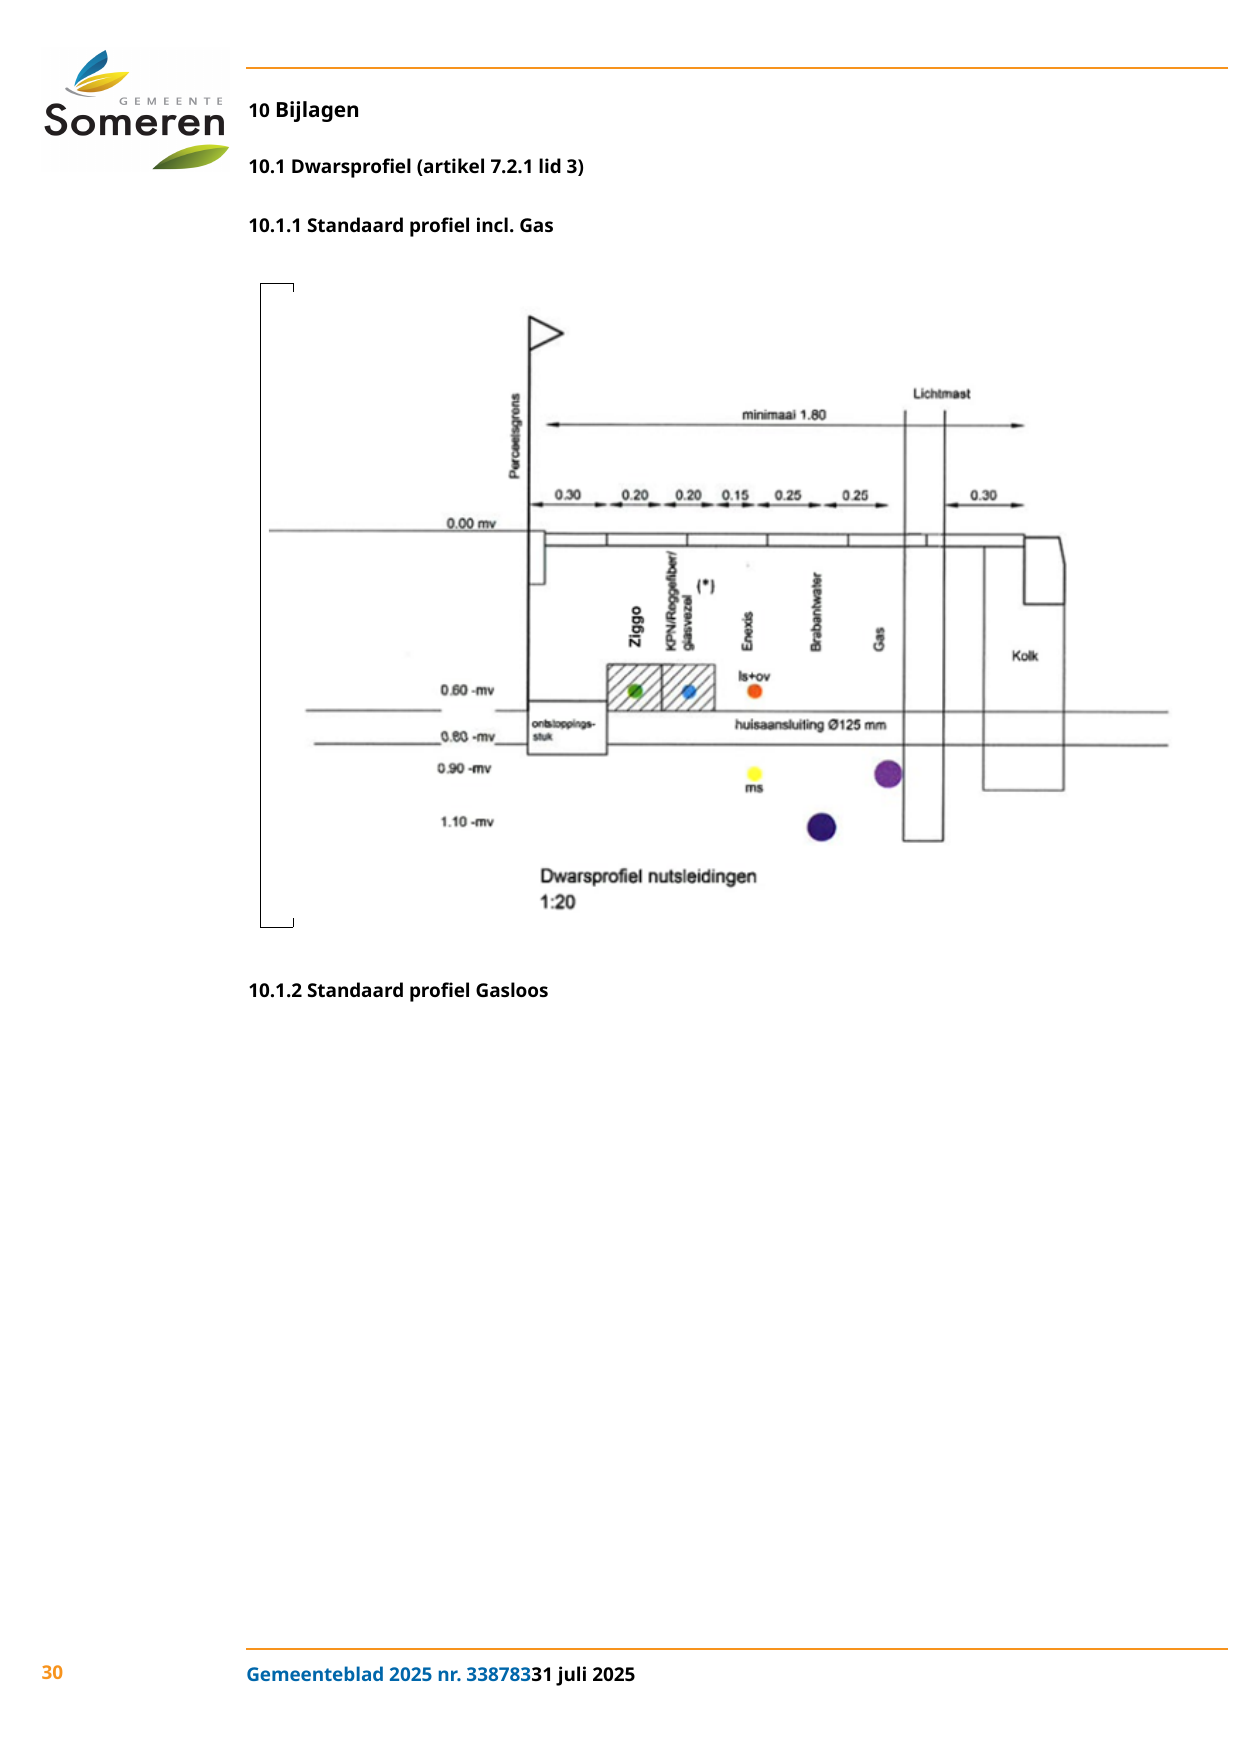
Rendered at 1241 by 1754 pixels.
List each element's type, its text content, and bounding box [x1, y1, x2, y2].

text 10 Bijlagen [248, 95, 1152, 123]
picture [268, 292, 1173, 918]
text 10.1.2 Standaard profiel Gasloos [248, 978, 1152, 1003]
picture [41, 47, 231, 172]
text 10.1.1 Standaard profiel incl. Gas [248, 212, 1152, 238]
text 10.1 Dwarsprofiel (artikel 7.2.1 lid 3) [248, 153, 1152, 179]
